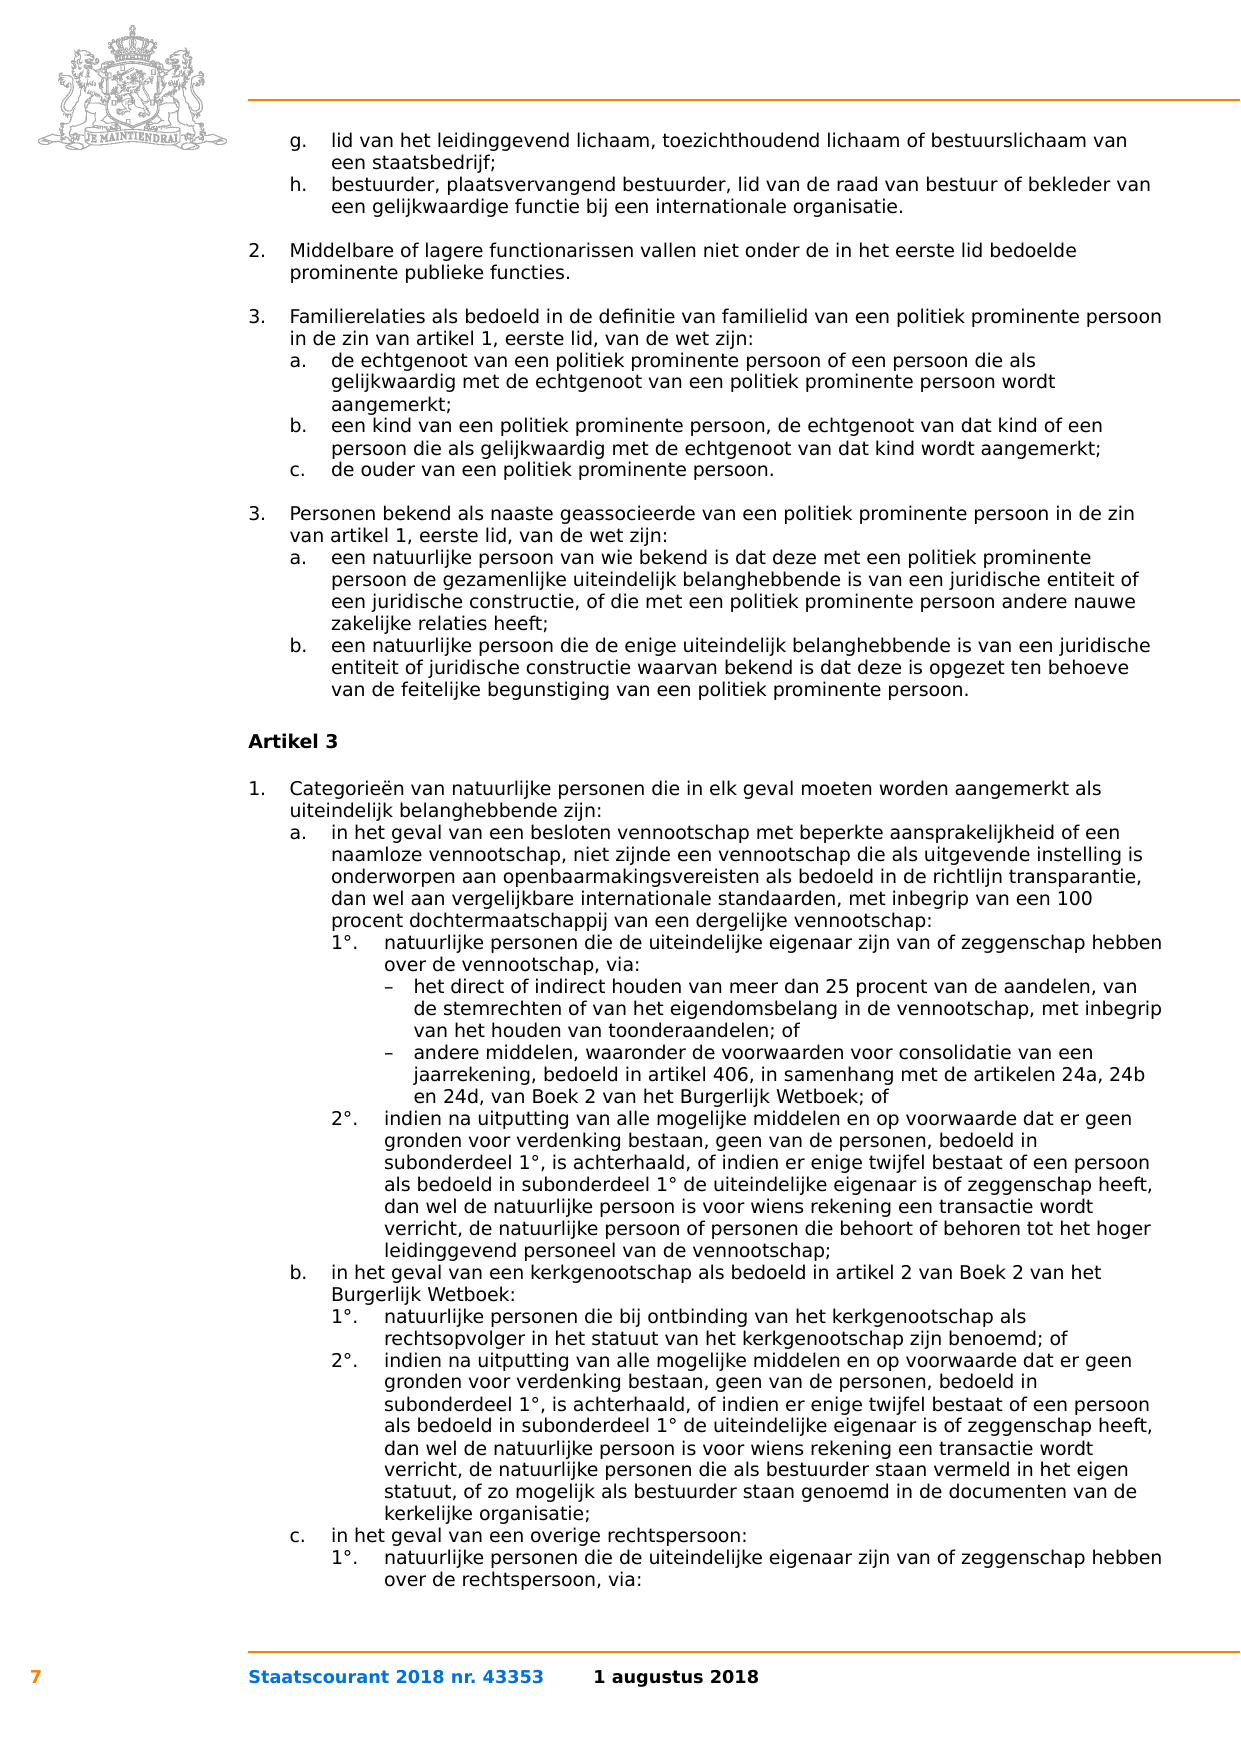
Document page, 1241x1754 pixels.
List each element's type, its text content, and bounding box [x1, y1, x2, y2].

text – het direct of indirect houden van meer dan 25 procent van de aandelen, van de stemrechten of van het eigendomsbelang in de vennootschap, met inbegrip van het houden van toonderaandelen; of [384, 976, 1163, 1042]
subtitle Artikel 3 [248, 731, 1163, 753]
text c. in het geval van een overige rechtspersoon: [289, 1525, 1163, 1547]
text 1°. natuurlijke personen die de uiteindelijke eigenaar zijn van of zeggenschap hebben over de rechtspersoon, via: [331, 1547, 1163, 1591]
text 3. Familierelaties als bedoeld in de definitie van familielid van een politiek prominente persoon in de zin van artikel 1, eerste lid, van de wet zijn: [248, 306, 1163, 349]
text 1°. natuurlijke personen die de uiteindelijke eigenaar zijn van of zeggenschap hebben over de vennootschap, via: [331, 932, 1163, 976]
text 1°. natuurlijke personen die bij ontbinding van het kerkgenootschap als rechtsopvolger in het statuut van het kerkgenootschap zijn benoemd; of [331, 1306, 1163, 1349]
text a. de echtgenoot van een politiek prominente persoon of een persoon die als gelijkwaardig met de echtgenoot van een politiek prominente persoon wordt aangemerkt; [289, 349, 1163, 415]
text a. in het geval van een besloten vennootschap met beperkte aansprakelijkheid of een naamloze vennootschap, niet zijnde een vennootschap die als uitgevende instelling is onderworpen aan openbaarmakingsvereisten als bedoeld in de richtlijn transparantie, dan wel aan vergelijkbare internationale standaarden, met inbegrip van een 100 procent dochtermaatschappij van een dergelijke vennootschap: [289, 822, 1163, 932]
text g. lid van het leidinggevend lichaam, toezichthoudend lichaam of bestuurslichaam van een staatsbedrijf; [289, 130, 1163, 174]
text 2°. indien na uitputting van alle mogelijke middelen en op voorwaarde dat er geen gronden voor verdenking bestaan, geen van de personen, bedoeld in subonderdeel 1°, is achterhaald, of indien er enige twijfel bestaat of een persoon als bedoeld in subonderdeel 1° de uiteindelijke eigenaar is of zeggenschap heeft, dan wel de natuurlijke persoon is voor wiens rekening een transactie wordt verricht, de natuurlijke personen die als bestuurder staan vermeld in het eigen statuut, of zo mogelijk als bestuurder staan genoemd in de documenten van de kerkelijke organisatie; [331, 1349, 1163, 1525]
text 3. Personen bekend als naaste geassocieerde van een politiek prominente persoon in de zin van artikel 1, eerste lid, van de wet zijn: [248, 503, 1163, 547]
text 1. Categorieën van natuurlijke personen die in elk geval moeten worden aangemerkt als uiteindelijk belanghebbende zijn: [248, 778, 1163, 822]
text 2. Middelbare of lagere functionarissen vallen niet onder de in het eerste lid bedoelde prominente publieke functies. [248, 240, 1163, 284]
picture [38, 25, 227, 150]
text b. een kind van een politiek prominente persoon, de echtgenoot van dat kind of een persoon die als gelijkwaardig met de echtgenoot van dat kind wordt aangemerkt; [289, 415, 1163, 459]
text 2°. indien na uitputting van alle mogelijke middelen en op voorwaarde dat er geen gronden voor verdenking bestaan, geen van de personen, bedoeld in subonderdeel 1°, is achterhaald, of indien er enige twijfel bestaat of een persoon als bedoeld in subonderdeel 1° de uiteindelijke eigenaar is of zeggenschap heeft, dan wel de natuurlijke persoon is voor wiens rekening een transactie wordt verricht, de natuurlijke persoon of personen die behoort of behoren tot het hoger leidinggevend personeel van de vennootschap; [331, 1108, 1163, 1262]
text h. bestuurder, plaatsvervangend bestuurder, lid van de raad van bestuur of bekleder van een gelijkwaardige functie bij een internationale organisatie. [289, 174, 1163, 218]
text b. in het geval van een kerkgenootschap als bedoeld in artikel 2 van Boek 2 van het Burgerlijk Wetboek: [289, 1262, 1163, 1306]
text a. een natuurlijke persoon van wie bekend is dat deze met een politiek prominente persoon de gezamenlijke uiteindelijk belanghebbende is van een juridische entiteit of een juridische constructie, of die met een politiek prominente persoon andere nauwe zakelijke relaties heeft; [289, 547, 1163, 635]
text – andere middelen, waaronder de voorwaarden voor consolidatie van een jaarrekening, bedoeld in artikel 406, in samenhang met de artikelen 24a, 24b en 24d, van Boek 2 van het Burgerlijk Wetboek; of [384, 1042, 1163, 1108]
text c. de ouder van een politiek prominente persoon. [289, 459, 1163, 481]
text b. een natuurlijke persoon die de enige uiteindelijk belanghebbende is van een juridische entiteit of juridische constructie waarvan bekend is dat deze is opgezet ten behoeve van de feitelijke begunstiging van een politiek prominente persoon. [289, 635, 1163, 701]
